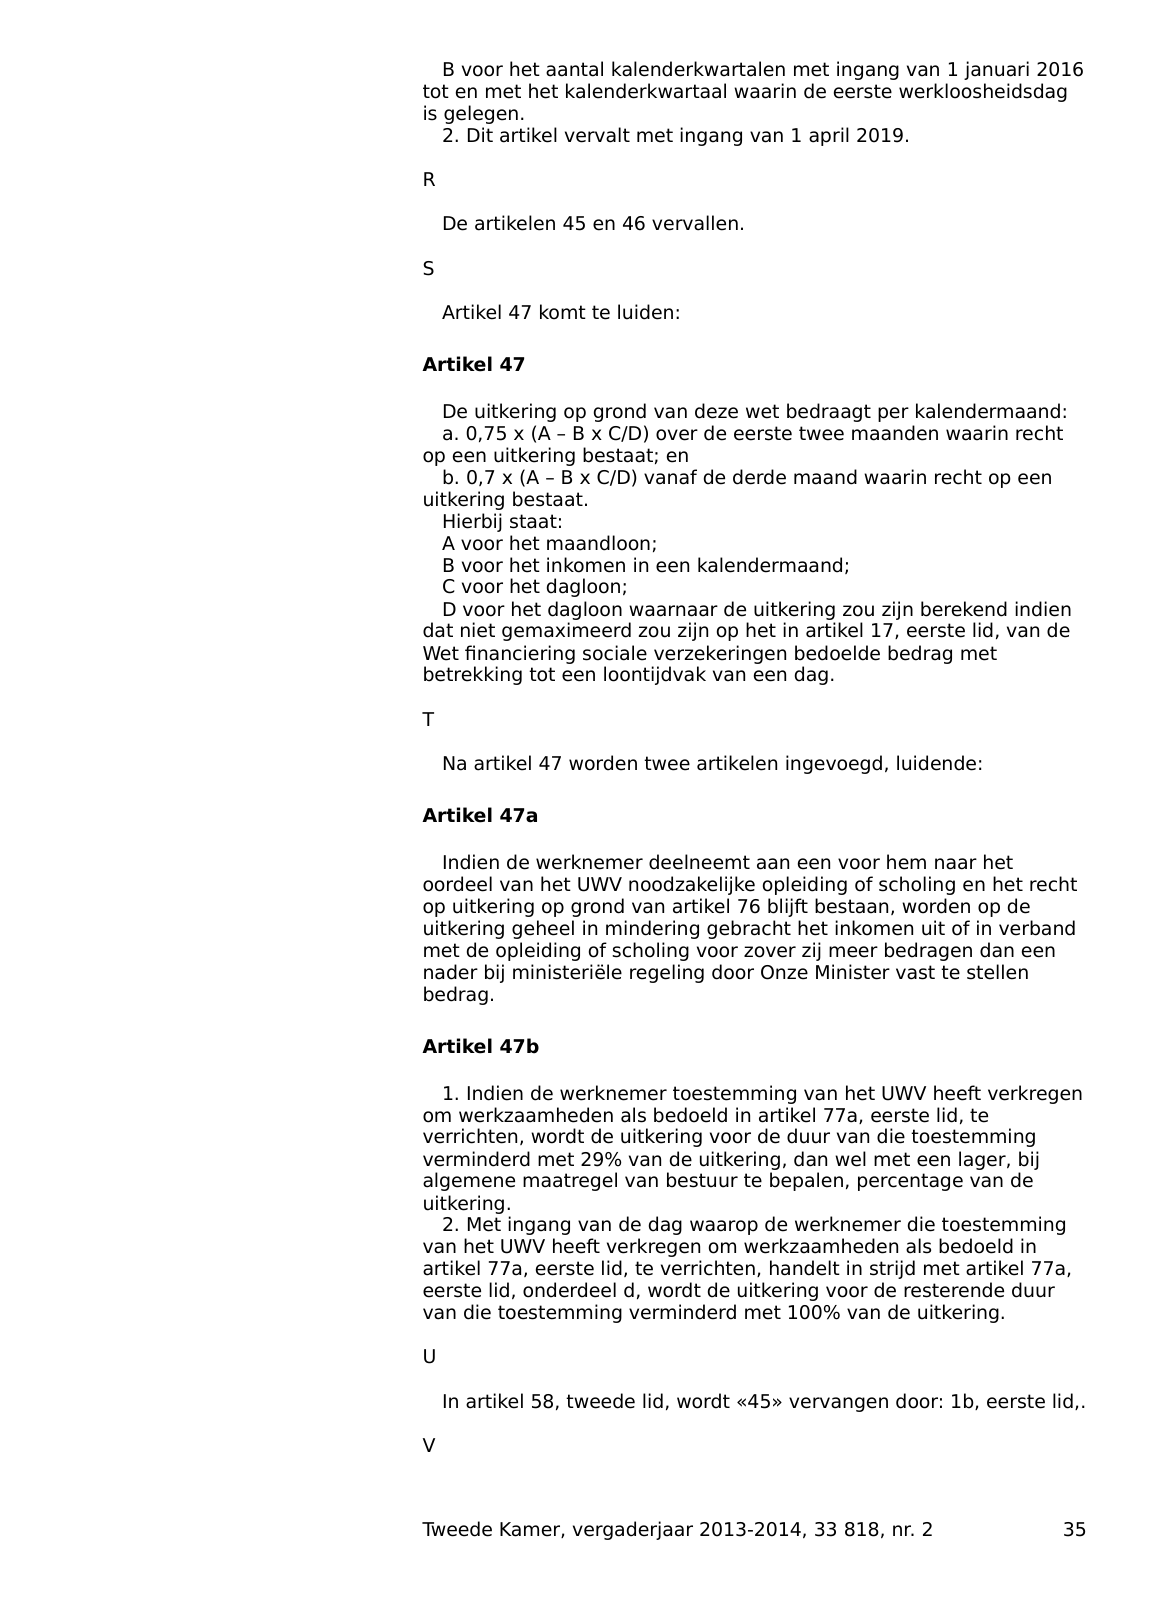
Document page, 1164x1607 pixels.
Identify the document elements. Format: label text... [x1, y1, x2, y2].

text 2. Dit artikel vervalt met ingang van 1 april 2019. [422, 125, 1087, 147]
text V [422, 1435, 1087, 1457]
text S [422, 257, 1087, 279]
subtitle Artikel 47a [422, 805, 1087, 827]
text 1. Indien de werknemer toestemming van het UWV heeft verkregen om werkzaamheden als bedoeld in artikel 77a, eerste lid, te verrichten, wordt de uitkering voor de duur van die toestemming verminderd met 29% van de uitkering, dan wel met een lager, bij algemene maatregel van bestuur te bepalen, percentage van de uitkering. [422, 1082, 1087, 1214]
text D voor het dagloon waarnaar de uitkering zou zijn berekend indien dat niet gemaximeerd zou zijn op het in artikel 17, eerste lid, van de Wet financiering sociale verzekeringen bedoelde bedrag met betrekking tot een loontijdvak van een dag. [422, 598, 1087, 686]
text Artikel 47 komt te luiden: [422, 302, 1087, 324]
subtitle Artikel 47b [422, 1036, 1087, 1057]
text 2. Met ingang van de dag waarop de werknemer die toestemming van het UWV heeft verkregen om werkzaamheden als bedoeld in artikel 77a, eerste lid, te verrichten, handelt in strijd met artikel 77a, eerste lid, onderdeel d, wordt de uitkering voor de resterende duur van die toestemming verminderd met 100% van de uitkering. [422, 1214, 1087, 1324]
text b. 0,7 x (A – B x C/D) vanaf de derde maand waarin recht op een uitkering bestaat. [422, 467, 1087, 511]
text De uitkering op grond van deze wet bedraagt per kalendermaand: [422, 401, 1087, 423]
text Hierbij staat: [422, 511, 1087, 532]
text In artikel 58, tweede lid, wordt «45» vervangen door: 1b, eerste lid,. [422, 1391, 1087, 1413]
text B voor het inkomen in een kalendermaand; [422, 554, 1087, 576]
text U [422, 1346, 1087, 1368]
text T [422, 708, 1087, 731]
text De artikelen 45 en 46 vervallen. [422, 213, 1087, 235]
text A voor het maandloon; [422, 532, 1087, 554]
text a. 0,75 x (A – B x C/D) over de eerste twee maanden waarin recht op een uitkering bestaat; en [422, 423, 1087, 467]
subtitle Artikel 47 [422, 354, 1087, 376]
text Indien de werknemer deelneemt aan een voor hem naar het oordeel van het UWV noodzakelijke opleiding of scholing en het recht op uitkering op grond van artikel 76 blijft bestaan, worden op de uitkering geheel in mindering gebracht het inkomen uit of in verband met de opleiding of scholing voor zover zij meer bedragen dan een nader bij ministeriële regeling door Onze Minister vast te stellen bedrag. [422, 852, 1087, 1006]
text B voor het aantal kalenderkwartalen met ingang van 1 januari 2016 tot en met het kalenderkwartaal waarin de eerste werkloosheidsdag is gelegen. [422, 59, 1087, 125]
text C voor het dagloon; [422, 576, 1087, 598]
text R [422, 169, 1087, 191]
text Na artikel 47 worden twee artikelen ingevoegd, luidende: [422, 753, 1087, 775]
